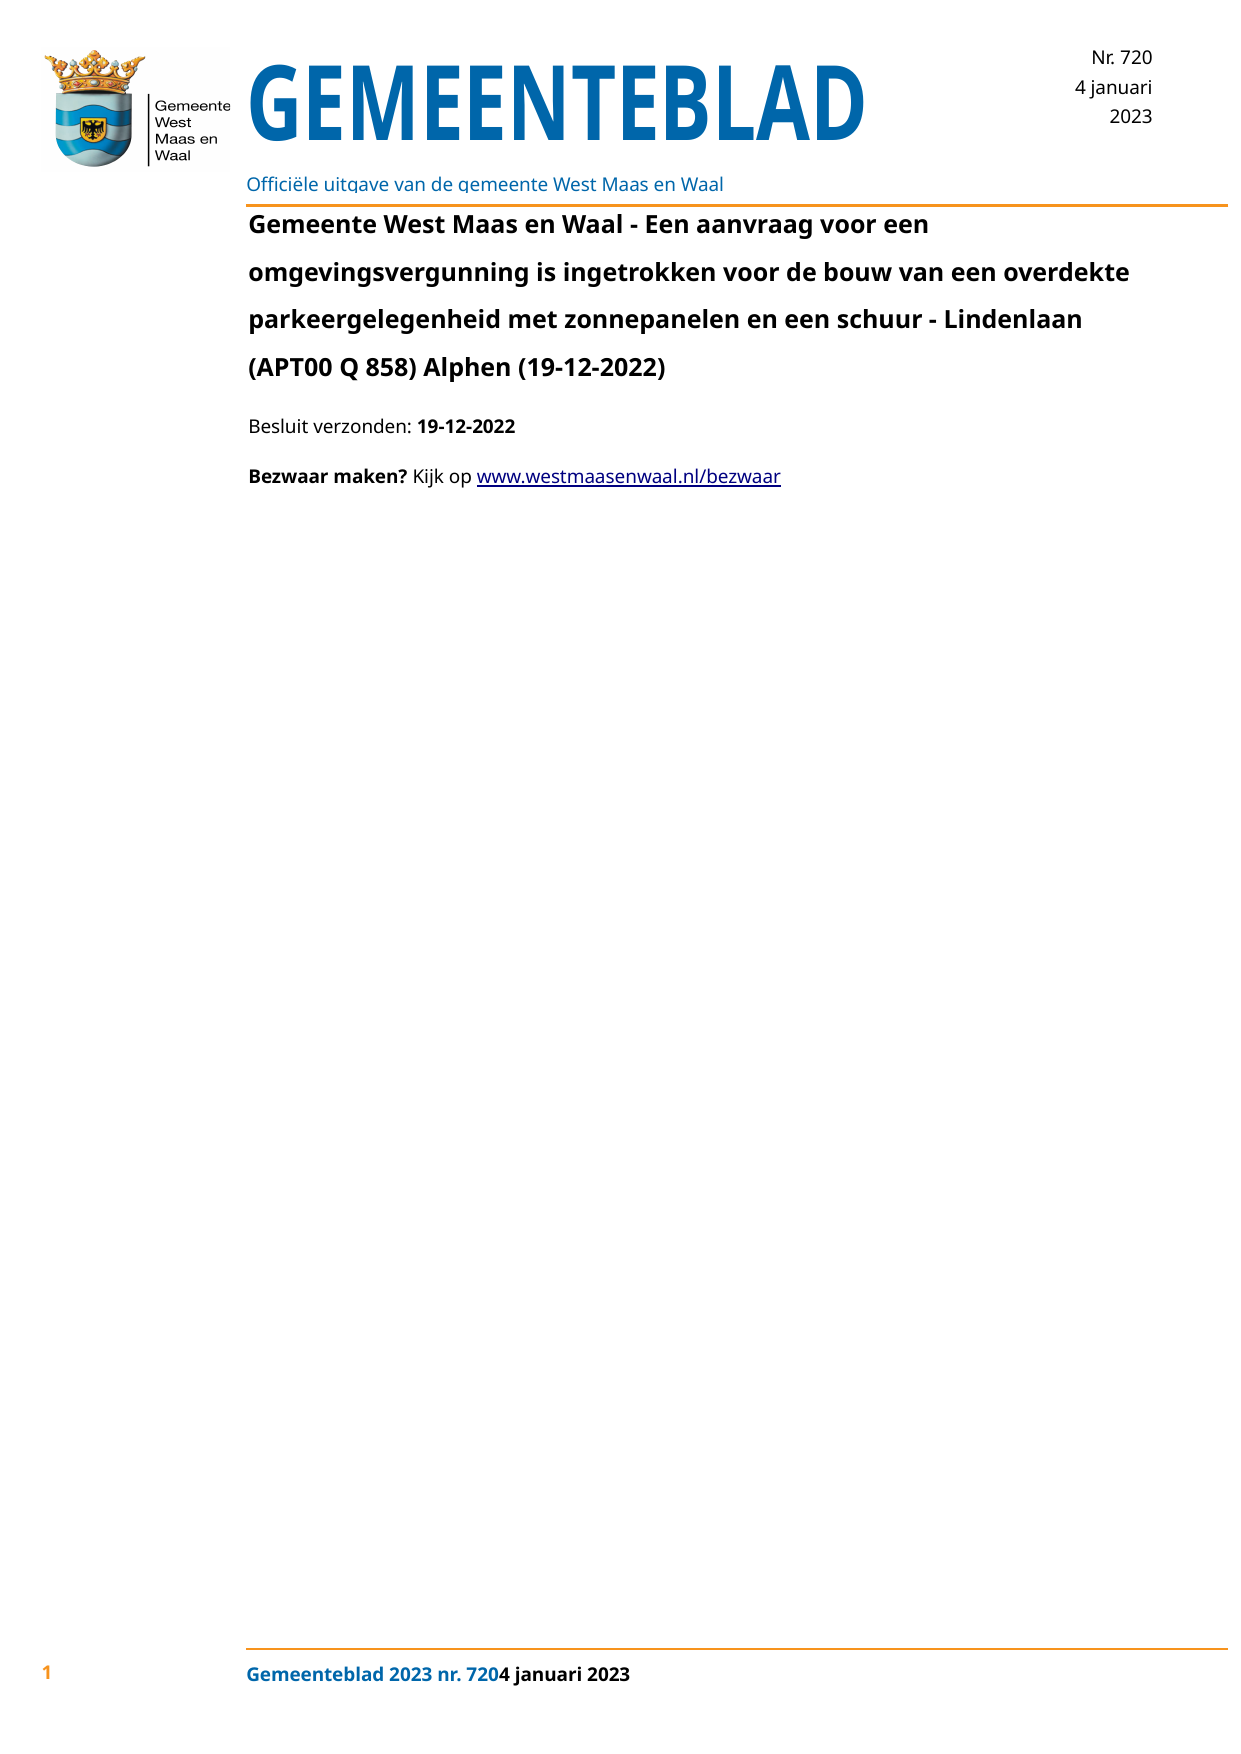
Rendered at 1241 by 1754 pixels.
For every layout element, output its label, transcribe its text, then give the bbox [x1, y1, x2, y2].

text Bezwaar maken? Kijk op www.westmaasenwaal.nl/bezwaar [248, 463, 1152, 489]
text Besluit verzonden: 19-12-2022 [248, 413, 1152, 439]
picture [41, 47, 231, 172]
text Gemeente West Maas en Waal - Een aanvraag voor een omgevingsvergunning is ingetrokken voor de bouw van een overdekte parkeergelegenheid met zonnepanelen en een schuur - Lindenlaan (APT00 Q 858) Alphen (19-12-2022) [248, 207, 1152, 384]
